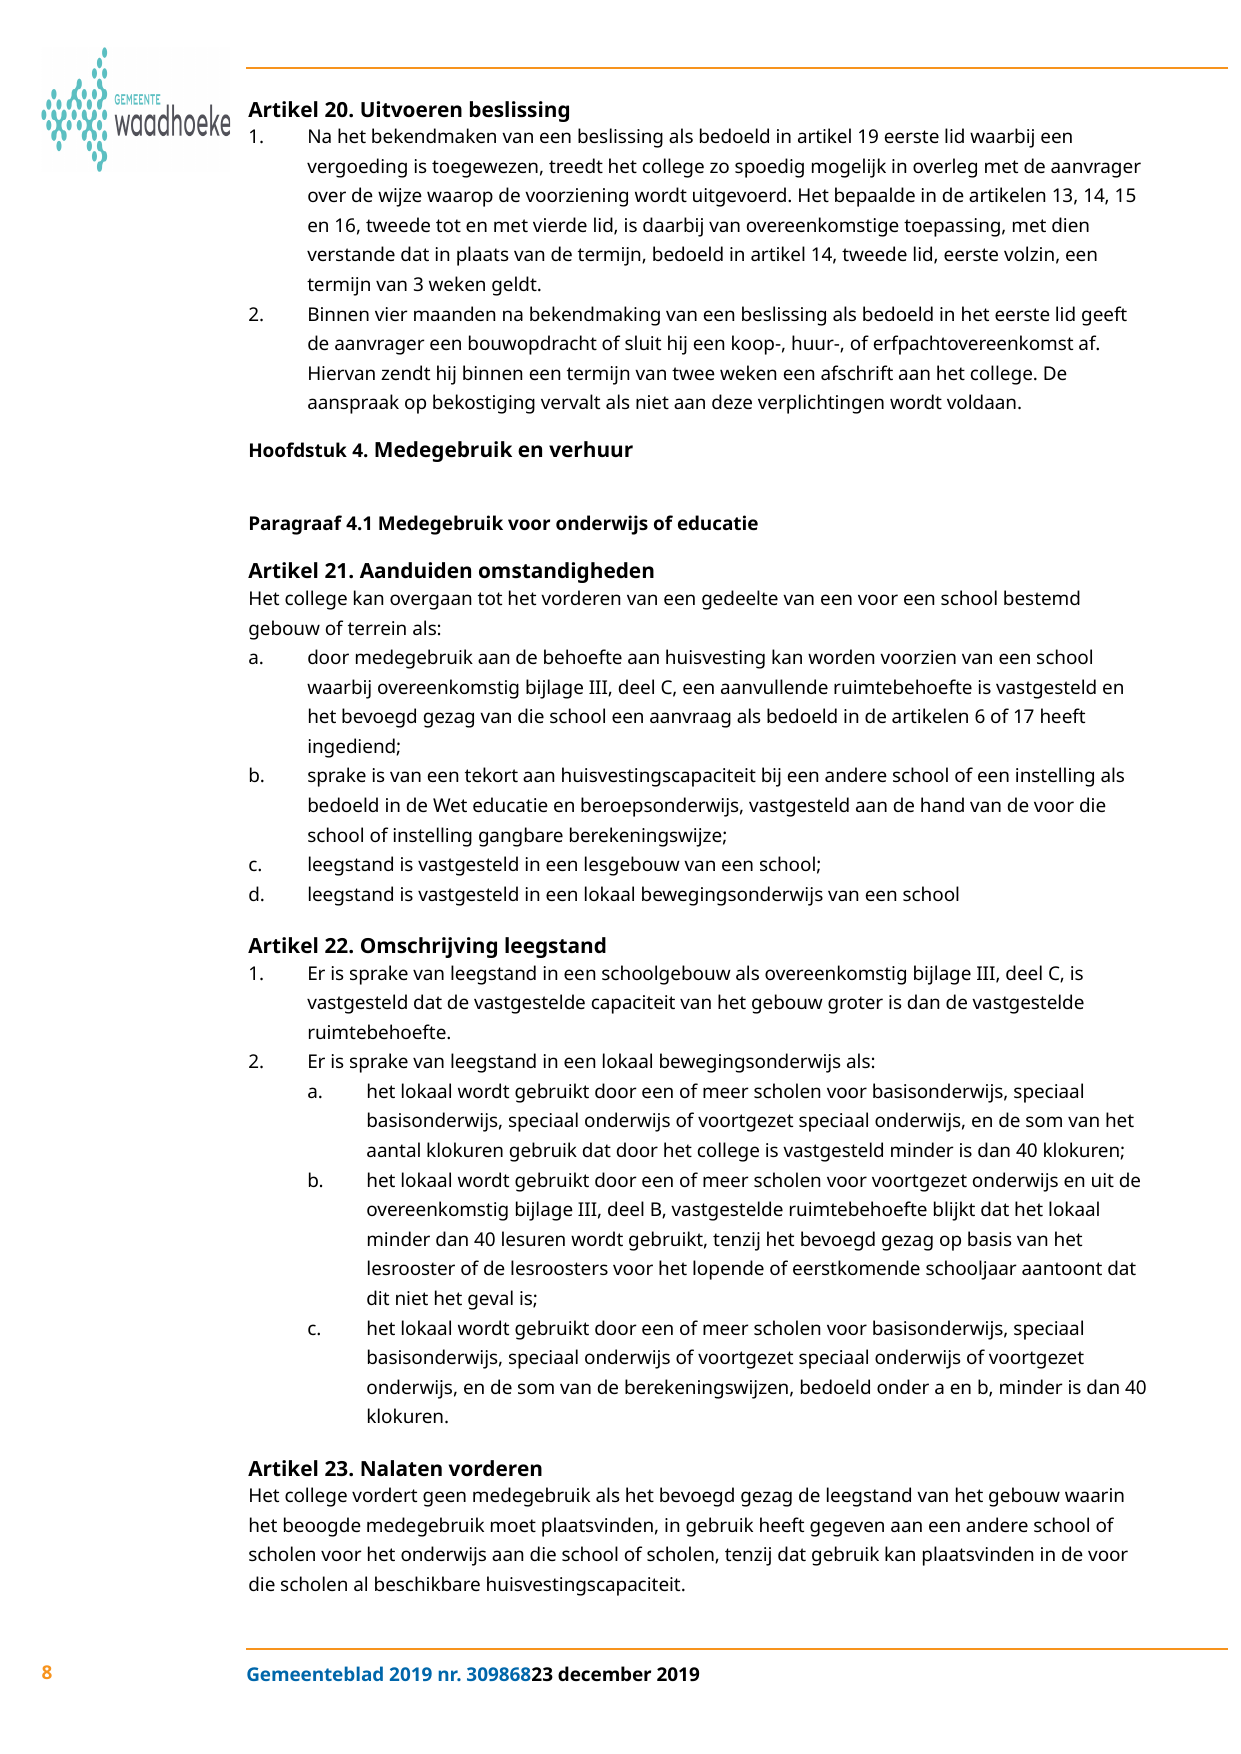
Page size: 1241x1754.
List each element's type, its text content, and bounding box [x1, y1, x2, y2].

list het lokaal wordt gebruikt door een of meer scholen voor voortgezet onderwijs en uit de overeenkomstig bijlage III, deel B, vastgestelde ruimtebehoefte blijkt dat het lokaal minder dan 40 lesuren wordt gebruikt, tenzij het bevoegd gezag op basis van het lesrooster of de lesroosters voor het lopende of eerstkomende schooljaar aantoont dat dit niet het geval is; [307, 1167, 1152, 1311]
list sprake is van een tekort aan huisvestingscapaciteit bij een andere school of een instelling als bedoeld in de Wet educatie en beroepsonderwijs, vastgesteld aan de hand van de voor die school of instelling gangbare berekeningswijze; [248, 763, 1152, 847]
list het lokaal wordt gebruikt door een of meer scholen voor basisonderwijs, speciaal basisonderwijs, speciaal onderwijs of voortgezet speciaal onderwijs, en de som van het aantal klokuren gebruik dat door het college is vastgesteld minder is dan 40 klokuren; [307, 1078, 1152, 1163]
text Artikel 21. Aanduiden omstandigheden [248, 557, 1152, 585]
text Paragraaf 4.1 Medegebruik voor onderwijs of educatie [248, 510, 1152, 536]
list Binnen vier maanden na bekendmaking van een beslissing als bedoeld in het eerste lid geeft de aanvrager een bouwopdracht of sluit hij een koop-, huur-, of erfpachtovereenkomst af. Hiervan zendt hij binnen een termijn van twee weken een afschrift aan het college. De aanspraak op bekostiging vervalt als niet aan deze verplichtingen wordt voldaan. [248, 301, 1152, 415]
picture [41, 47, 231, 172]
text Artikel 20. Uitvoeren beslissing [248, 95, 1152, 123]
list Er is sprake van leegstand in een schoolgebouw als overeenkomstig bijlage III, deel C, is vastgesteld dat de vastgestelde capaciteit van het gebouw groter is dan de vastgestelde ruimtebehoefte. [248, 960, 1152, 1045]
text Het college vordert geen medegebruik als het bevoegd gezag de leegstand van het gebouw waarin het beoogde medegebruik moet plaatsvinden, in gebruik heeft gegeven aan een andere school of scholen voor het onderwijs aan die school of scholen, tenzij dat gebruik kan plaatsvinden in de voor die scholen al beschikbare huisvestingscapaciteit. [248, 1482, 1152, 1597]
list Na het bekendmaken van een beslissing als bedoeld in artikel 19 eerste lid waarbij een vergoeding is toegewezen, treedt het college zo spoedig mogelijk in overleg met de aanvrager over de wijze waarop de voorziening wordt uitgevoerd. Het bepaalde in de artikelen 13, 14, 15 en 16, tweede tot en met vierde lid, is daarbij van overeenkomstige toepassing, met dien verstande dat in plaats van de termijn, bedoeld in artikel 14, tweede lid, eerste volzin, een termijn van 3 weken geldt. [248, 123, 1152, 297]
list leegstand is vastgesteld in een lokaal bewegingsonderwijs van een school [248, 881, 1152, 907]
list het lokaal wordt gebruikt door een of meer scholen voor basisonderwijs, speciaal basisonderwijs, speciaal onderwijs of voortgezet speciaal onderwijs of voortgezet onderwijs, en de som van de berekeningswijzen, bedoeld onder a en b, minder is dan 40 klokuren. [307, 1315, 1152, 1429]
text Hoofdstuk 4. Medegebruik en verhuur [248, 435, 1152, 463]
text Artikel 23. Nalaten vorderen [248, 1454, 1152, 1482]
text Het college kan overgaan tot het vorderen van een gedeelte van een voor een school bestemd gebouw of terrein als: [248, 585, 1152, 640]
text Artikel 22. Omschrijving leegstand [248, 931, 1152, 960]
list Er is sprake van leegstand in een lokaal bewegingsonderwijs als: [248, 1048, 1152, 1074]
list leegstand is vastgesteld in een lesgebouw van een school; [248, 851, 1152, 877]
list door medegebruik aan de behoefte aan huisvesting kan worden voorzien van een school waarbij overeenkomstig bijlage III, deel C, een aanvullende ruimtebehoefte is vastgesteld en het bevoegd gezag van die school een aanvraag als bedoeld in de artikelen 6 of 17 heeft ingediend; [248, 644, 1152, 759]
